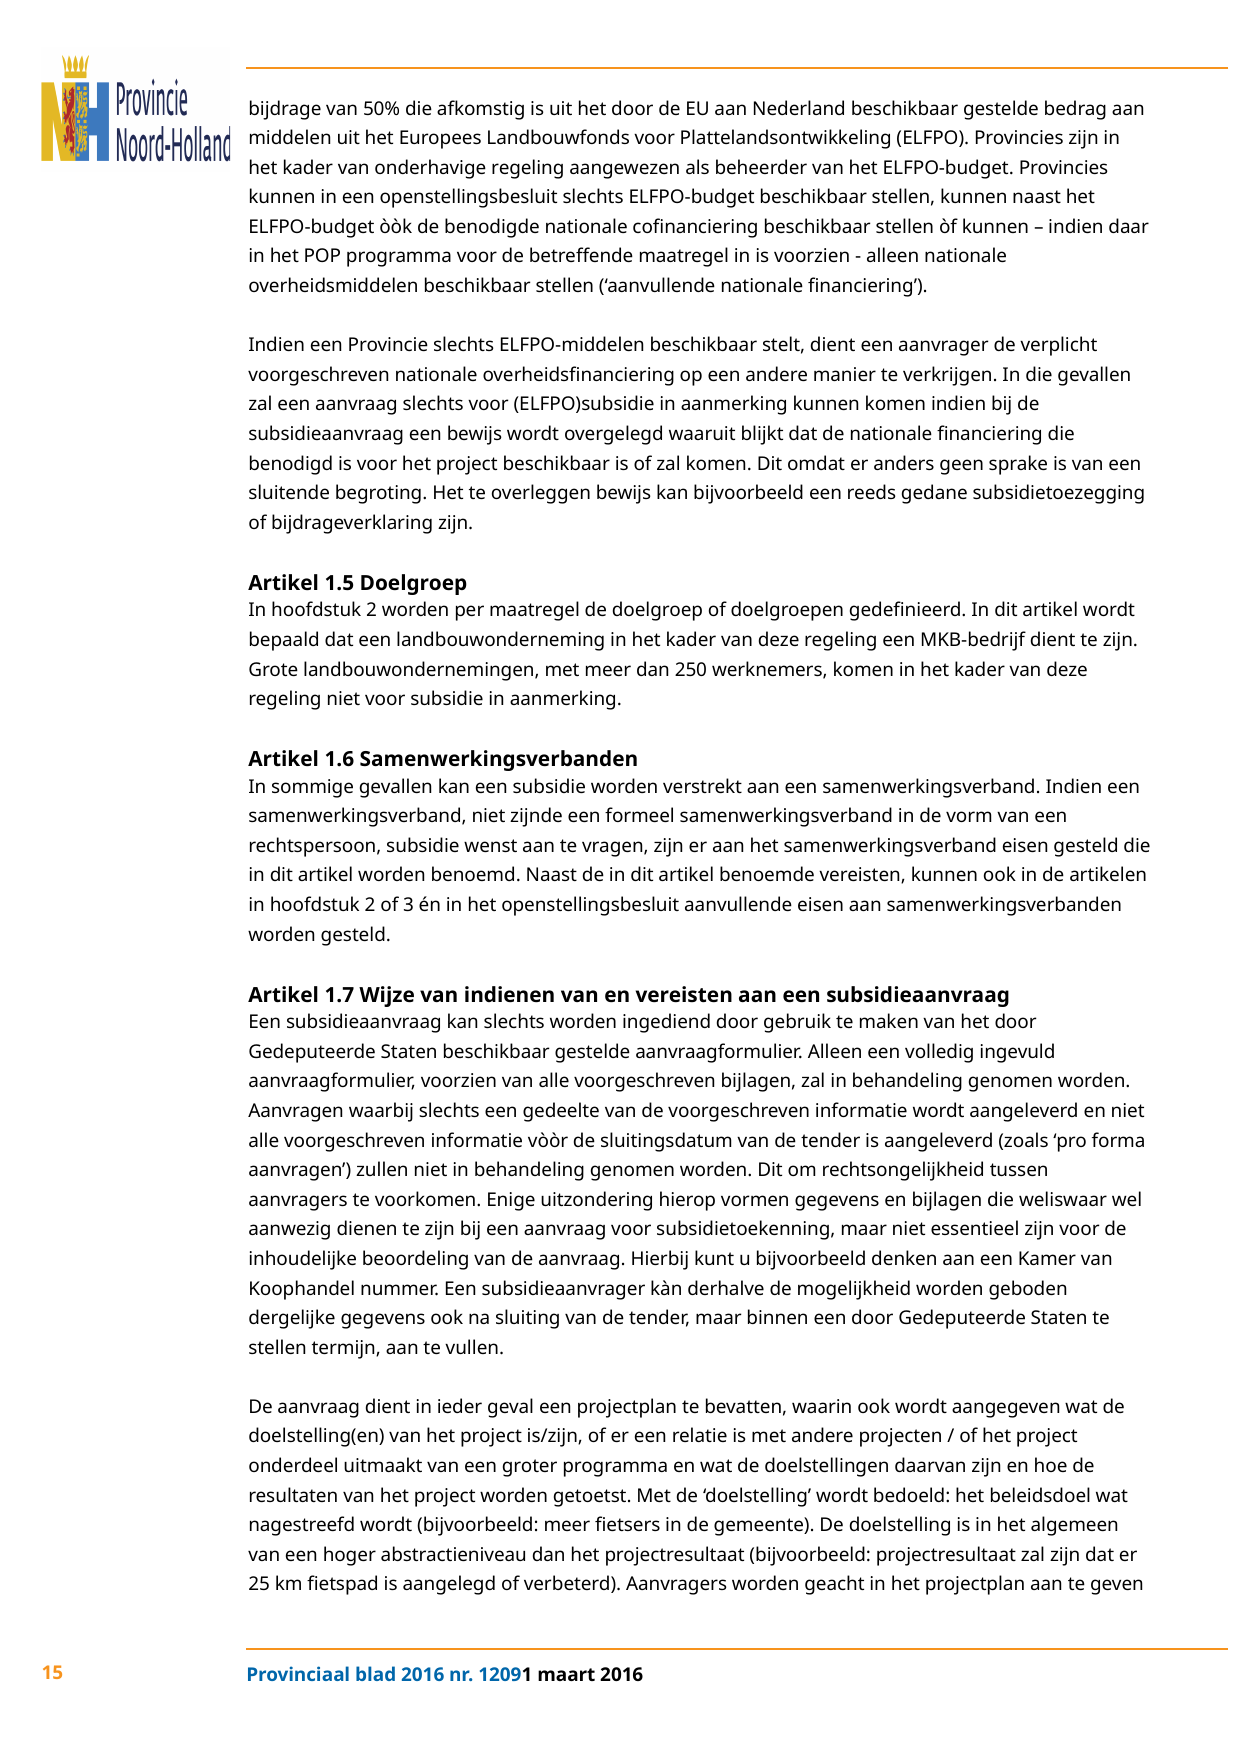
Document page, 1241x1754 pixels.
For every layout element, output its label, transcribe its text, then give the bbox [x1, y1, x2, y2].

text Artikel 1.5 Doelgroep [248, 568, 1152, 597]
text De aanvraag dient in ieder geval een projectplan te bevatten, waarin ook wordt aangegeven wat de doelstelling(en) van het project is/zijn, of er een relatie is met andere projecten / of het project onderdeel uitmaakt van een groter programma en wat de doelstellingen daarvan zijn en hoe de resultaten van het project worden getoetst. Met de ‘doelstelling’ wordt bedoeld: het beleidsdoel wat nagestreefd wordt (bijvoorbeeld: meer fietsers in de gemeente). De doelstelling is in het algemeen van een hoger abstractieniveau dan het projectresultaat (bijvoorbeeld: projectresultaat zal zijn dat er 25 km fietspad is aangelegd of verbeterd). Aanvragers worden geacht in het projectplan aan te geven [248, 1393, 1152, 1596]
text Artikel 1.7 Wijze van indienen van en vereisten aan een subsidieaanvraag [248, 980, 1152, 1008]
text In sommige gevallen kan een subsidie worden verstrekt aan een samenwerkingsverband. Indien een samenwerkingsverband, niet zijnde een formeel samenwerkingsverband in de vorm van een rechtspersoon, subsidie wenst aan te vragen, zijn er aan het samenwerkingsverband eisen gesteld die in dit artikel worden benoemd. Naast de in dit artikel benoemde vereisten, kunnen ook in de artikelen in hoofdstuk 2 of 3 én in het openstellingsbesluit aanvullende eisen aan samenwerkingsverbanden worden gesteld. [248, 773, 1152, 947]
text In hoofdstuk 2 worden per maatregel de doelgroep of doelgroepen gedefinieerd. In dit artikel wordt bepaald dat een landbouwonderneming in het kader van deze regeling een MKB-bedrijf dient te zijn. Grote landbouwondernemingen, met meer dan 250 werknemers, komen in het kader van deze regeling niet voor subsidie in aanmerking. [248, 597, 1152, 711]
text Een subsidieaanvraag kan slechts worden ingediend door gebruik te maken van het door Gedeputeerde Staten beschikbaar gestelde aanvraagformulier. Alleen een volledig ingevuld aanvraagformulier, voorzien van alle voorgeschreven bijlagen, zal in behandeling genomen worden. Aanvragen waarbij slechts een gedeelte van de voorgeschreven informatie wordt aangeleverd en niet alle voorgeschreven informatie vòòr de sluitingsdatum van de tender is aangeleverd (zoals ‘pro forma aanvragen’) zullen niet in behandeling genomen worden. Dit om rechtsongelijkheid tussen aanvragers te voorkomen. Enige uitzondering hierop vormen gegevens en bijlagen die weliswaar wel aanwezig dienen te zijn bij een aanvraag voor subsidietoekenning, maar niet essentieel zijn voor de inhoudelijke beoordeling van de aanvraag. Hierbij kunt u bijvoorbeeld denken aan een Kamer van Koophandel nummer. Een subsidieaanvrager kàn derhalve de mogelijkheid worden geboden dergelijke gegevens ook na sluiting van de tender, maar binnen een door Gedeputeerde Staten te stellen termijn, aan te vullen. [248, 1008, 1152, 1359]
text Artikel 1.6 Samenwerkingsverbanden [248, 744, 1152, 773]
text bijdrage van 50% die afkomstig is uit het door de EU aan Nederland beschikbaar gestelde bedrag aan middelen uit het Europees Landbouwfonds voor Plattelandsontwikkeling (ELFPO). Provincies zijn in het kader van onderhavige regeling aangewezen als beheerder van het ELFPO-budget. Provincies kunnen in een openstellingsbesluit slechts ELFPO-budget beschikbaar stellen, kunnen naast het ELFPO-budget òòk de benodigde nationale cofinanciering beschikbaar stellen òf kunnen – indien daar in het POP programma voor de betreffende maatregel in is voorzien - alleen nationale overheidsmiddelen beschikbaar stellen (‘aanvullende nationale financiering’). [248, 95, 1152, 298]
text Indien een Provincie slechts ELFPO-middelen beschikbaar stelt, dient een aanvrager de verplicht voorgeschreven nationale overheidsfinanciering op een andere manier te verkrijgen. In die gevallen zal een aanvraag slechts voor (ELFPO)subsidie in aanmerking kunnen komen indien bij de subsidieaanvraag een bewijs wordt overgelegd waaruit blijkt dat de nationale financiering die benodigd is voor het project beschikbaar is of zal komen. Dit omdat er anders geen sprake is van een sluitende begroting. Het te overleggen bewijs kan bijvoorbeeld een reeds gedane subsidietoezegging of bijdrageverklaring zijn. [248, 331, 1152, 535]
picture [41, 47, 231, 172]
